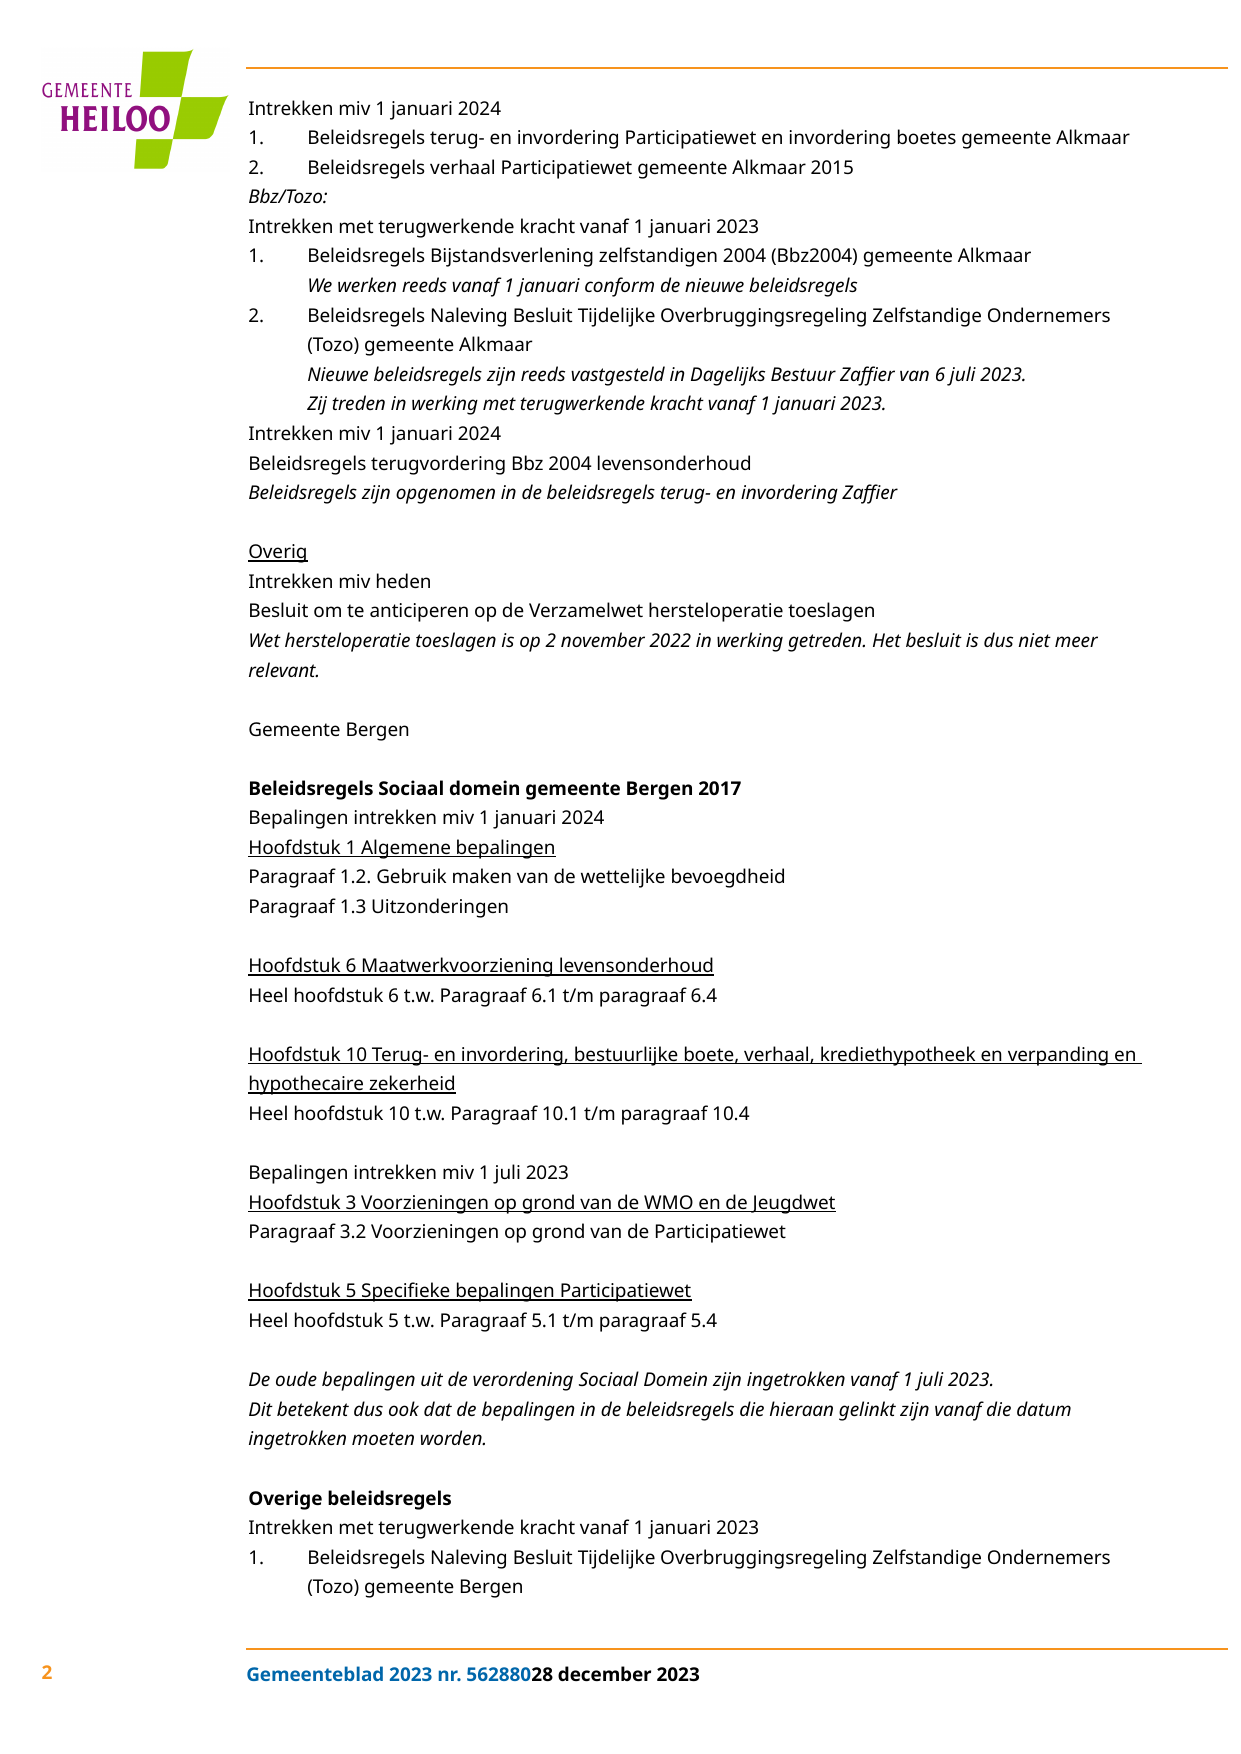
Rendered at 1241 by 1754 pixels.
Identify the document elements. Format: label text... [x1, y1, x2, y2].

text Heel hoofdstuk 10 t.w. Paragraaf 10.1 t/m paragraaf 10.4 [248, 1100, 1152, 1126]
text Intrekken met terugwerkende kracht vanaf 1 januari 2023 [248, 1514, 1152, 1540]
text Hoofdstuk 1 Algemene bepalingen [248, 834, 1152, 859]
text Paragraaf 3.2 Voorzieningen op grond van de Participatiewet [248, 1218, 1152, 1244]
list Beleidsregels verhaal Participatiewet gemeente Alkmaar 2015 [248, 154, 1152, 180]
text Hoofdstuk 3 Voorzieningen op grond van de WMO en de Jeugdwet [248, 1189, 1152, 1214]
text Dit betekent dus ook dat de bepalingen in de beleidsregels die hieraan gelinkt zijn vanaf die datum ingetrokken moeten worden. [248, 1396, 1152, 1451]
text Wet hersteloperatie toeslagen is op 2 november 2022 in werking getreden. Het besluit is dus niet meer relevant. [248, 627, 1152, 683]
list Zij treden in werking met terugwerkende kracht vanaf 1 januari 2023. [248, 391, 1152, 416]
text Beleidsregels Sociaal domein gemeente Bergen 2017 [248, 775, 1152, 800]
list We werken reeds vanaf 1 januari conform de nieuwe beleidsregels [248, 272, 1152, 298]
list Beleidsregels terug- en invordering Participatiewet en invordering boetes gemeente Alkmaar [248, 124, 1152, 150]
text Besluit om te anticiperen op de Verzamelwet hersteloperatie toeslagen [248, 598, 1152, 623]
text Intrekken miv 1 januari 2024 [248, 95, 1152, 121]
text Overig [248, 538, 1152, 564]
text De oude bepalingen uit de verordening Sociaal Domein zijn ingetrokken vanaf 1 juli 2023. [248, 1366, 1152, 1392]
text Intrekken miv 1 januari 2024 [248, 420, 1152, 446]
picture [41, 47, 231, 172]
text Intrekken met terugwerkende kracht vanaf 1 januari 2023 [248, 213, 1152, 239]
text Bepalingen intrekken miv 1 juli 2023 [248, 1159, 1152, 1185]
list Beleidsregels Bijstandsverlening zelfstandigen 2004 (Bbz2004) gemeente Alkmaar [248, 243, 1152, 268]
text Hoofdstuk 5 Specifieke bepalingen Participatiewet [248, 1278, 1152, 1303]
text Bbz/Tozo: [248, 183, 1152, 209]
text Beleidsregels zijn opgenomen in de beleidsregels terug- en invordering Zaffier [248, 479, 1152, 505]
text Overige beleidsregels [248, 1485, 1152, 1510]
table_header Gemeente Bergen [248, 716, 1152, 742]
list Beleidsregels Naleving Besluit Tijdelijke Overbruggingsregeling Zelfstandige Ondernemers (Tozo) gemeente Alkmaar [248, 302, 1152, 357]
text Hoofdstuk 10 Terug- en invordering, bestuurlijke boete, verhaal, krediethypotheek en verpanding en hypothecaire zekerheid [248, 1041, 1152, 1096]
text Intrekken miv heden [248, 568, 1152, 594]
text Heel hoofdstuk 6 t.w. Paragraaf 6.1 t/m paragraaf 6.4 [248, 982, 1152, 1007]
list Nieuwe beleidsregels zijn reeds vastgesteld in Dagelijks Bestuur Zaffier van 6 juli 2023. [248, 361, 1152, 387]
text Beleidsregels terugvordering Bbz 2004 levensonderhoud [248, 450, 1152, 476]
text Bepalingen intrekken miv 1 januari 2024 [248, 804, 1152, 830]
list Beleidsregels Naleving Besluit Tijdelijke Overbruggingsregeling Zelfstandige Ondernemers (Tozo) gemeente Bergen [248, 1544, 1152, 1599]
text Paragraaf 1.2. Gebruik maken van de wettelijke bevoegdheid [248, 863, 1152, 889]
text Heel hoofdstuk 5 t.w. Paragraaf 5.1 t/m paragraaf 5.4 [248, 1307, 1152, 1333]
text Hoofdstuk 6 Maatwerkvoorziening levensonderhoud [248, 952, 1152, 978]
text Paragraaf 1.3 Uitzonderingen [248, 893, 1152, 919]
